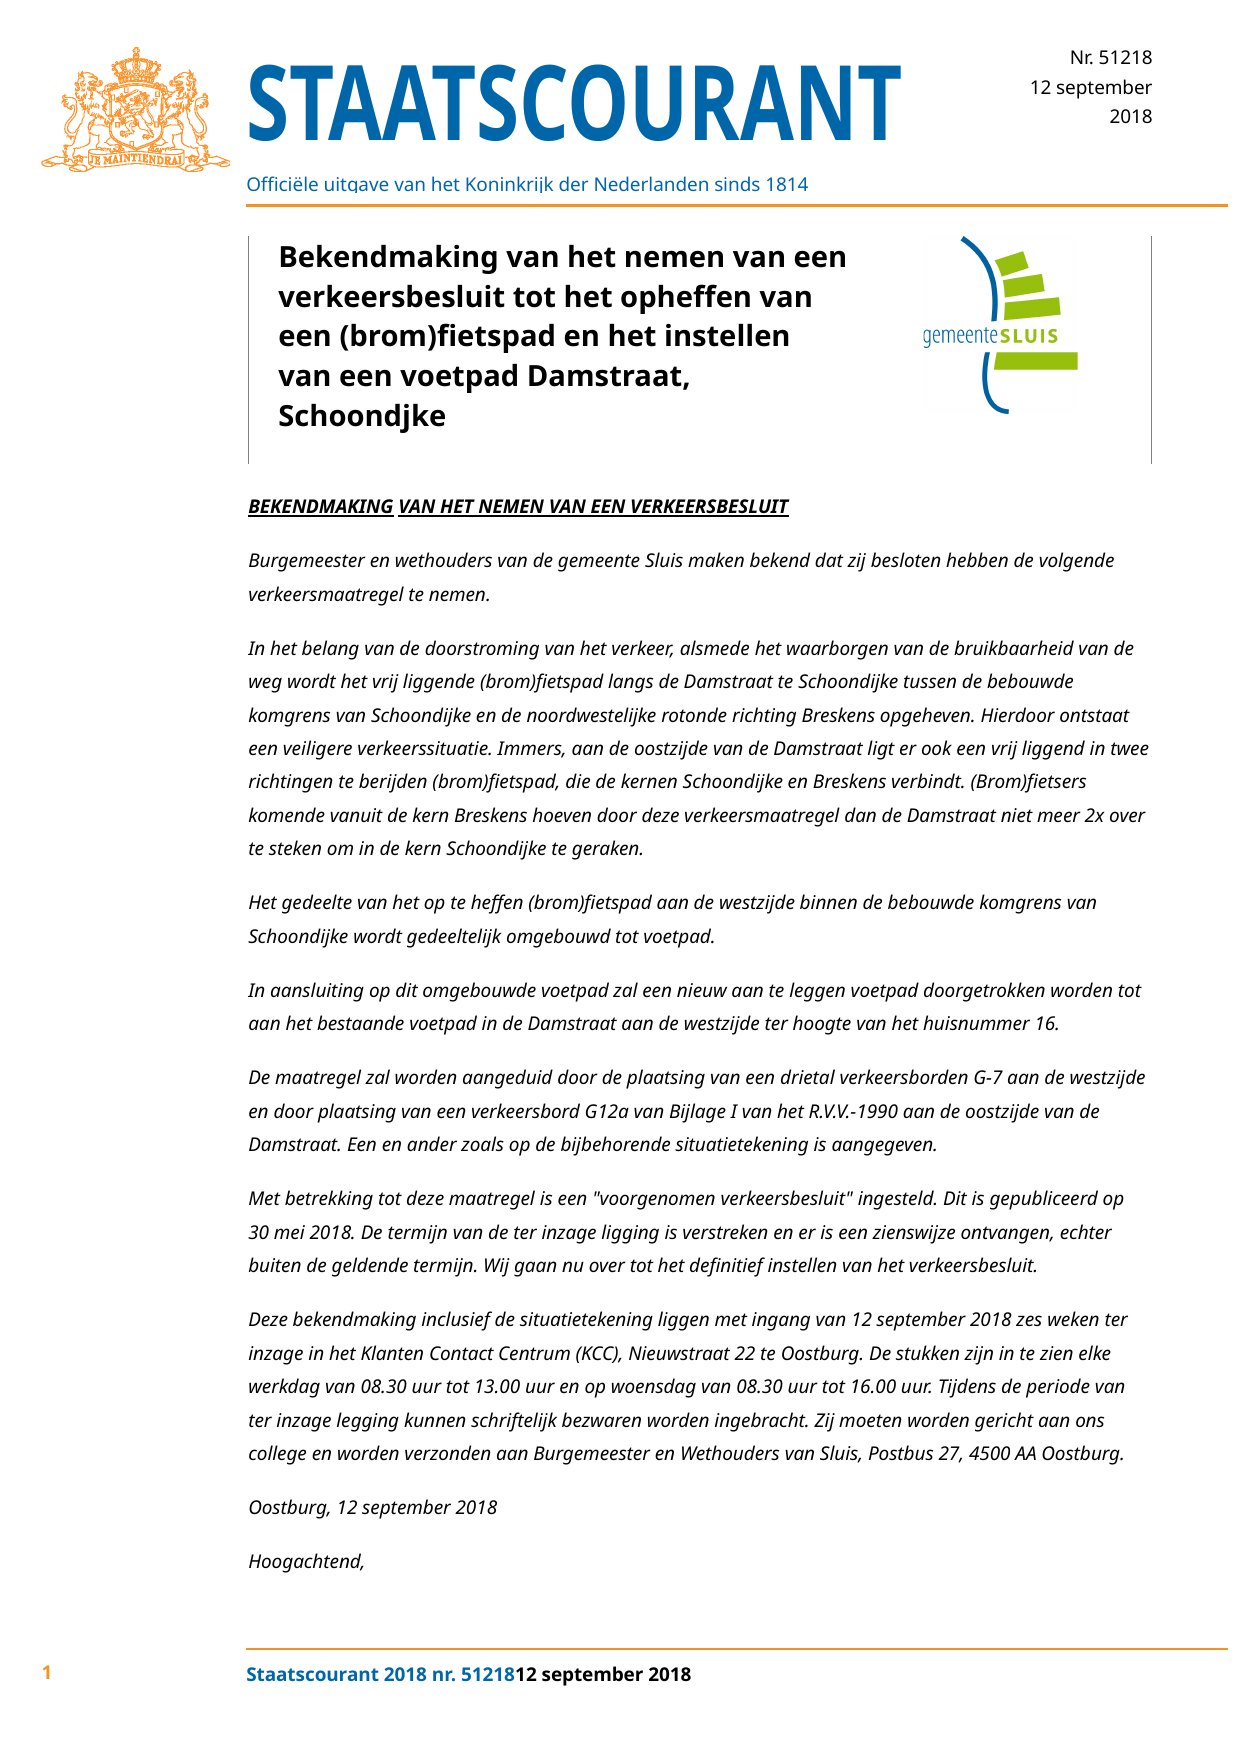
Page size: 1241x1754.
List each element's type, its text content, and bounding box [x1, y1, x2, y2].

text Het gedeelte van het op te heffen (brom)fietspad aan de westzijde binnen de bebouwde komgrens van Schoondijke wordt gedeeltelijk omgebouwd tot voetpad. [248, 889, 1152, 949]
table_header Bekendmaking van het nemen van een verkeersbesluit tot het opheffen van een (brom)fietspad en het instellen van een voetpad Damstraat, Schoondjke [249, 236, 850, 464]
text In aansluiting op dit omgebouwde voetpad zal een nieuw aan te leggen voetpad doorgetrokken worden tot aan het bestaande voetpad in de Damstraat aan de westzijde ter hoogte van het huisnummer 16. [248, 977, 1152, 1036]
picture [41, 47, 231, 172]
picture [923, 236, 1078, 414]
table_header [1078, 236, 1151, 413]
table_header [850, 236, 923, 413]
text Met betrekking tot deze maatregel is een "voorgenomen verkeersbesluit" ingesteld. Dit is gepubliceerd op 30 mei 2018. De termijn van de ter inzage ligging is verstreken en er is een zienswijze ontvangen, echter buiten de geldende termijn. Wij gaan nu over tot het definitief instellen van het verkeersbesluit. [248, 1186, 1152, 1278]
text Hoogachtend, [248, 1548, 1152, 1574]
table_header [850, 414, 1151, 464]
text Oostburg, 12 september 2018 [248, 1494, 1152, 1520]
text BEKENDMAKING VAN HET NEMEN VAN EEN VERKEERSBESLUIT [248, 493, 1152, 519]
text In het belang van de doorstroming van het verkeer, alsmede het waarborgen van de bruikbaarheid van de weg wordt het vrij liggende (brom)fietspad langs de Damstraat te Schoondijke tussen de bebouwde komgrens van Schoondijke en de noordwestelijke rotonde richting Breskens opgeheven. Hierdoor ontstaat een veiligere verkeerssituatie. Immers, aan de oostzijde van de Damstraat ligt er ook een vrij liggend in twee richtingen te berijden (brom)fietspad, die de kernen Schoondijke en Breskens verbindt. (Brom)fietsers komende vanuit de kern Breskens hoeven door deze verkeersmaatregel dan de Damstraat niet meer 2x over te steken om in de kern Schoondijke te geraken. [248, 635, 1152, 861]
text Burgemeester en wethouders van de gemeente Sluis maken bekend dat zij besloten hebben de volgende verkeersmaatregel te nemen. [248, 547, 1152, 607]
text Deze bekendmaking inclusief de situatietekening liggen met ingang van 12 september 2018 zes weken ter inzage in het Klanten Contact Centrum (KCC), Nieuwstraat 22 te Oostburg. De stukken zijn in te zien elke werkdag van 08.30 uur tot 13.00 uur en op woensdag van 08.30 uur tot 16.00 uur. Tijdens de periode van ter inzage legging kunnen schriftelijk bezwaren worden ingebracht. Zij moeten worden gericht aan ons college en worden verzonden aan Burgemeester en Wethouders van Sluis, Postbus 27, 4500 AA Oostburg. [248, 1306, 1152, 1466]
text De maatregel zal worden aangeduid door de plaatsing van een drietal verkeersborden G-7 aan de westzijde en door plaatsing van een verkeersbord G12a van Bijlage I van het R.V.V.-1990 aan de oostzijde van de Damstraat. Een en ander zoals op de bijbehorende situatietekening is aangegeven. [248, 1064, 1152, 1157]
